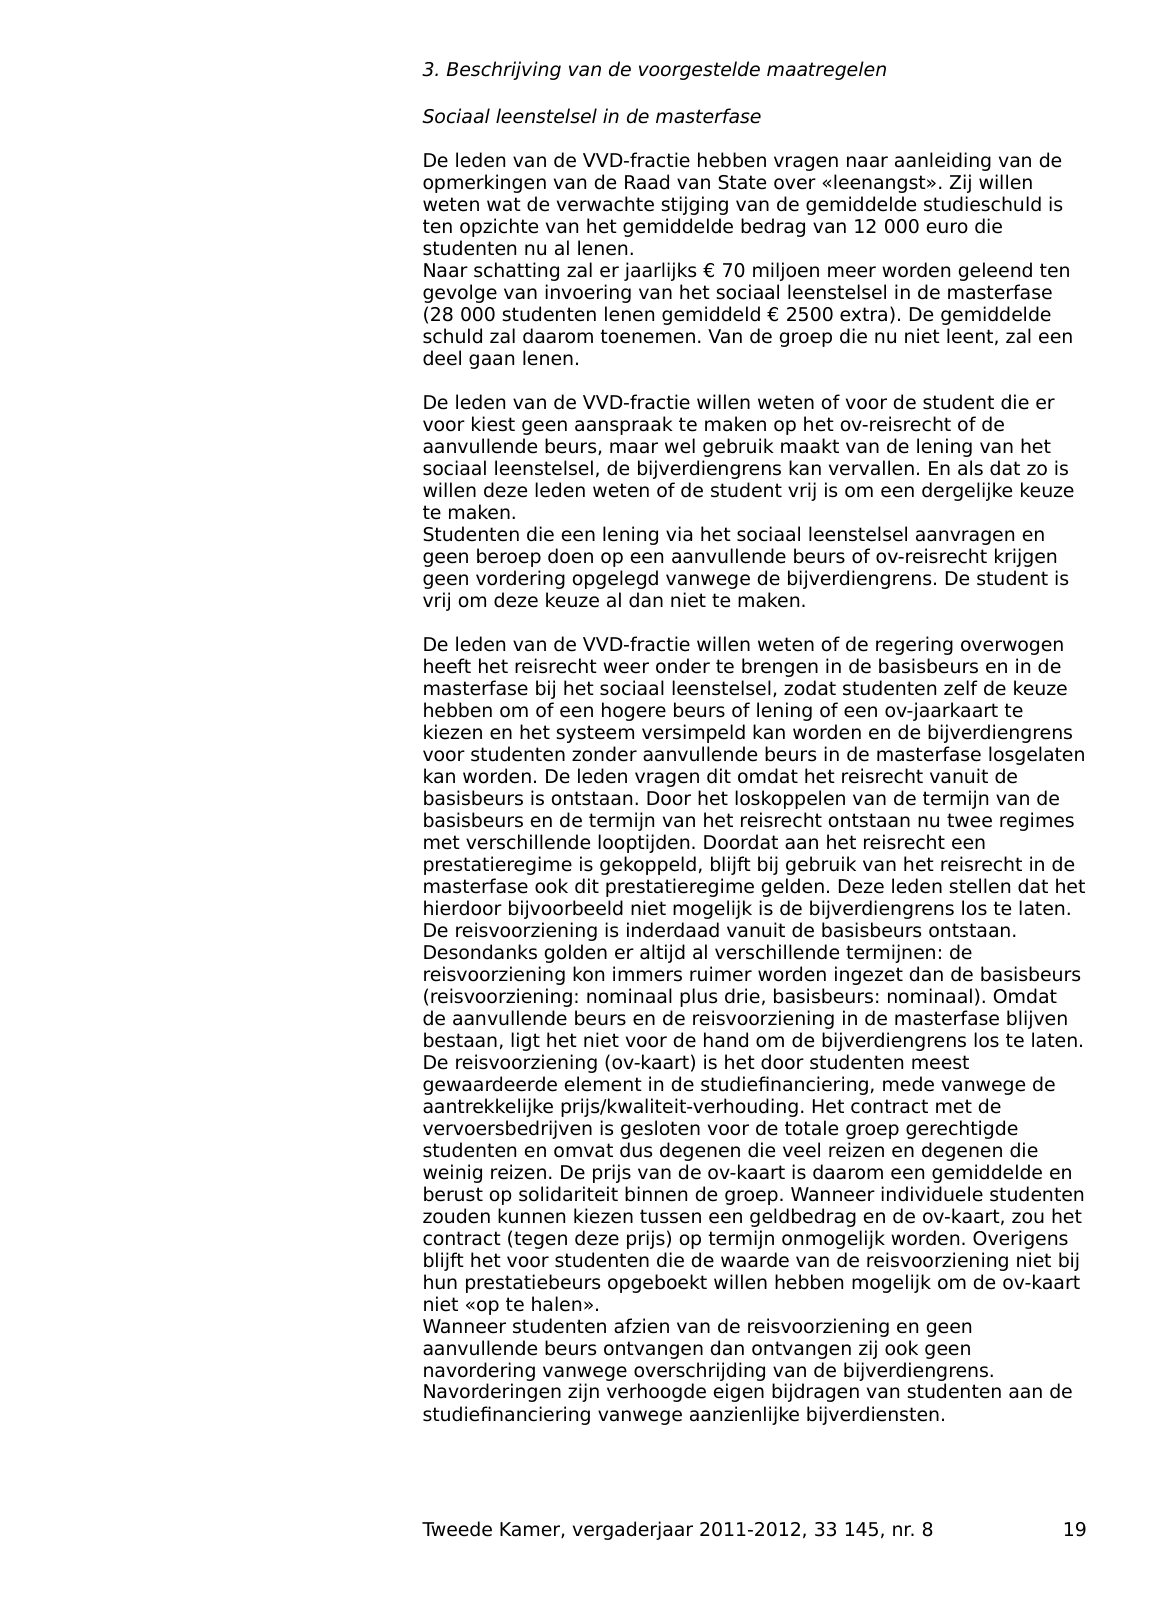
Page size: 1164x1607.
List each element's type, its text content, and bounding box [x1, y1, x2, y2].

text De leden van de VVD-fractie willen weten of voor de student die er voor kiest geen aanspraak te maken op het ov-reisrecht of de aanvullende beurs, maar wel gebruik maakt van de lening van het sociaal leenstelsel, de bijverdiengrens kan vervallen. En als dat zo is willen deze leden weten of de student vrij is om een dergelijke keuze te maken. [422, 392, 1087, 524]
text Wanneer studenten afzien van de reisvoorziening en geen aanvullende beurs ontvangen dan ontvangen zij ook geen navordering vanwege overschrijding van de bijverdiengrens. Navorderingen zijn verhoogde eigen bijdragen van studenten aan de studiefinanciering vanwege aanzienlijke bijverdiensten. [422, 1316, 1087, 1425]
text Naar schatting zal er jaarlijks € 70 miljoen meer worden geleend ten gevolge van invoering van het sociaal leenstelsel in de masterfase (28 000 studenten lenen gemiddeld € 2500 extra). De gemiddelde schuld zal daarom toenemen. Van de groep die nu niet leent, zal een deel gaan lenen. [422, 260, 1087, 370]
text De leden van de VVD-fractie hebben vragen naar aanleiding van de opmerkingen van de Raad van State over «leenangst». Zij willen weten wat de verwachte stijging van de gemiddelde studieschuld is ten opzichte van het gemiddelde bedrag van 12 000 euro die studenten nu al lenen. [422, 150, 1087, 260]
text Studenten die een lening via het sociaal leenstelsel aanvragen en geen beroep doen op een aanvullende beurs of ov-reisrecht krijgen geen vordering opgelegd vanwege de bijverdiengrens. De student is vrij om deze keuze al dan niet te maken. [422, 524, 1087, 612]
subtitle Sociaal leenstelsel in de masterfase [422, 106, 1087, 128]
text De reisvoorziening is inderdaad vanuit de basisbeurs ontstaan. Desondanks golden er altijd al verschillende termijnen: de reisvoorziening kon immers ruimer worden ingezet dan de basisbeurs (reisvoorziening: nominaal plus drie, basisbeurs: nominaal). Omdat de aanvullende beurs en de reisvoorziening in de masterfase blijven bestaan, ligt het niet voor de hand om de bijverdiengrens los te laten. De reisvoorziening (ov-kaart) is het door studenten meest gewaardeerde element in de studiefinanciering, mede vanwege de aantrekkelijke prijs/kwaliteit-verhouding. Het contract met de vervoersbedrijven is gesloten voor de totale groep gerechtigde studenten en omvat dus degenen die veel reizen en degenen die weinig reizen. De prijs van de ov-kaart is daarom een gemiddelde en berust op solidariteit binnen de groep. Wanneer individuele studenten zouden kunnen kiezen tussen een geldbedrag en de ov-kaart, zou het contract (tegen deze prijs) op termijn onmogelijk worden. Overigens blijft het voor studenten die de waarde van de reisvoorziening niet bij hun prestatiebeurs opgeboekt willen hebben mogelijk om de ov-kaart niet «op te halen». [422, 920, 1087, 1316]
subtitle 3. Beschrijving van de voorgestelde maatregelen [422, 59, 1087, 81]
text De leden van de VVD-fractie willen weten of de regering overwogen heeft het reisrecht weer onder te brengen in de basisbeurs en in de masterfase bij het sociaal leenstelsel, zodat studenten zelf de keuze hebben om of een hogere beurs of lening of een ov-jaarkaart te kiezen en het systeem versimpeld kan worden en de bijverdiengrens voor studenten zonder aanvullende beurs in de masterfase losgelaten kan worden. De leden vragen dit omdat het reisrecht vanuit de basisbeurs is ontstaan. Door het loskoppelen van de termijn van de basisbeurs en de termijn van het reisrecht ontstaan nu twee regimes met verschillende looptijden. Doordat aan het reisrecht een prestatieregime is gekoppeld, blijft bij gebruik van het reisrecht in de masterfase ook dit prestatieregime gelden. Deze leden stellen dat het hierdoor bijvoorbeeld niet mogelijk is de bijverdiengrens los te laten. [422, 634, 1087, 920]
